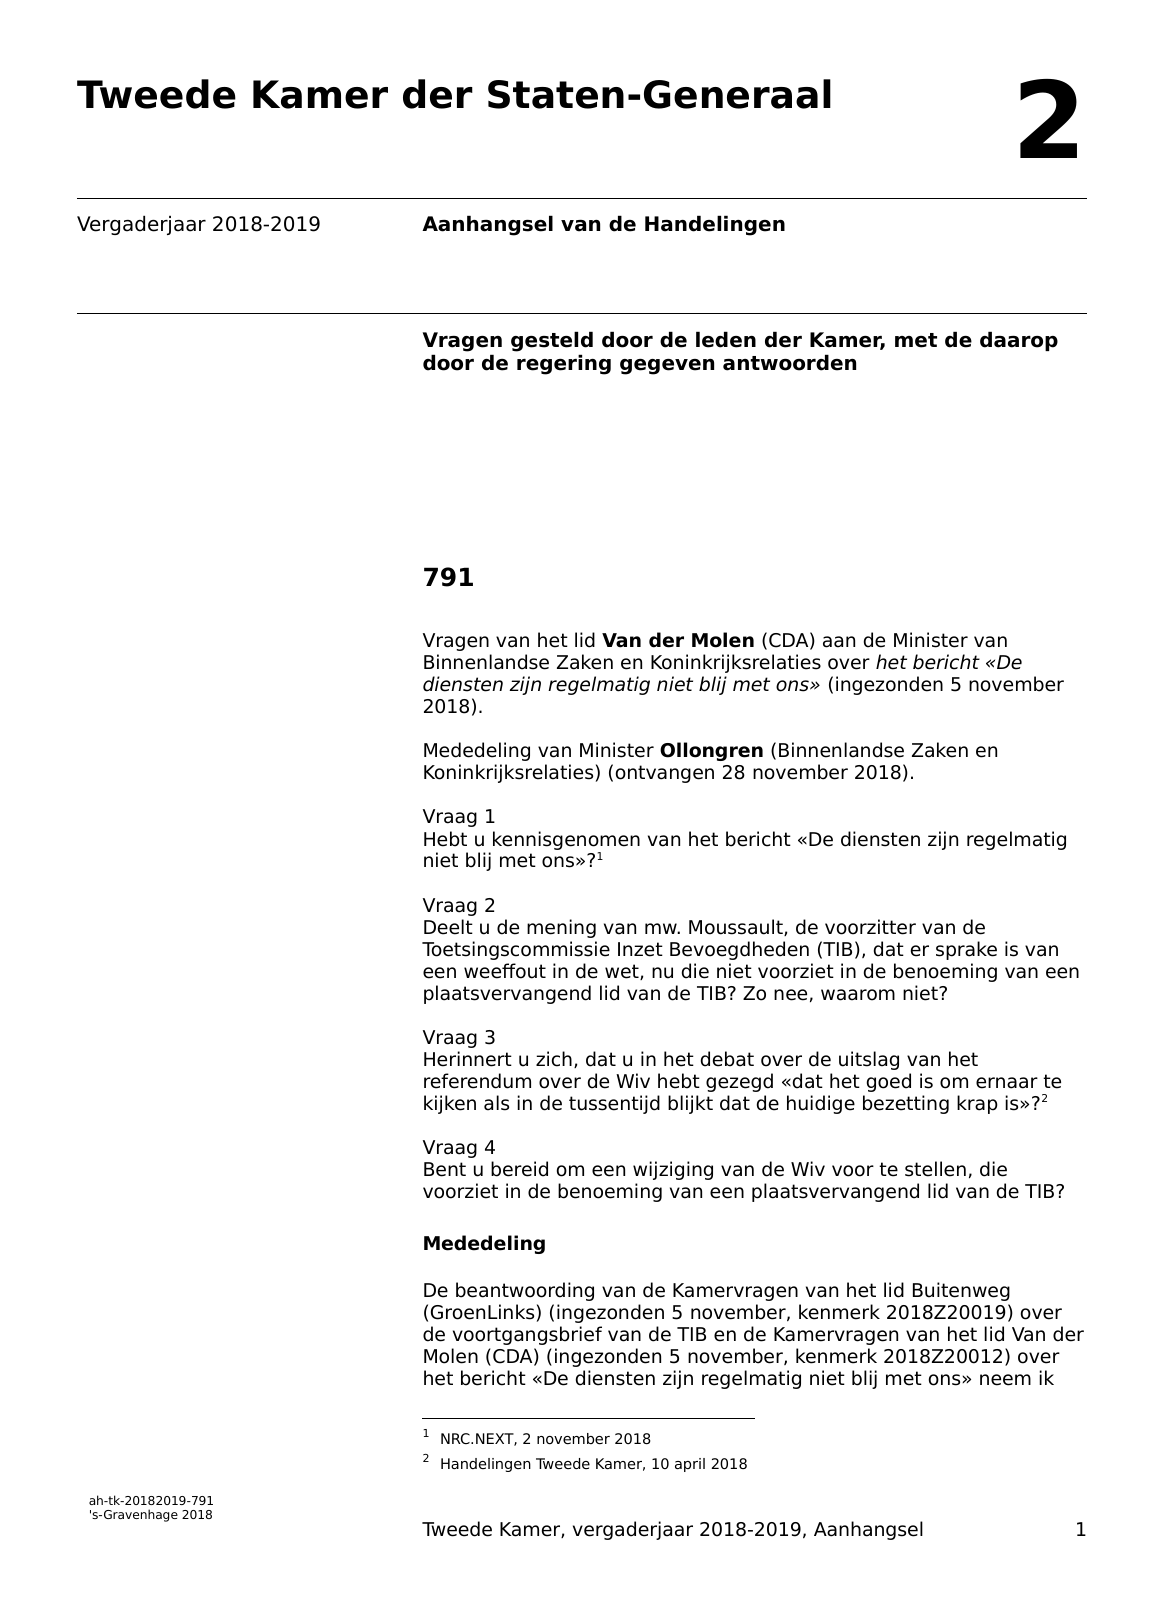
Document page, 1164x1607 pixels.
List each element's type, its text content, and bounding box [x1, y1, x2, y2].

subtitle Mededeling [422, 1233, 1087, 1255]
text Mededeling van Minister Ollongren (Binnenlandse Zaken en Koninkrijksrelaties) (ontvangen 28 november 2018). [422, 740, 1087, 784]
text Handelingen Tweede Kamer, 10 april 2018 [422, 1452, 1087, 1474]
text Vraag 3 [422, 1027, 1087, 1049]
text 791 [422, 563, 1087, 592]
text Vraag 2 [422, 894, 1087, 917]
table_cell Vergaderjaar 2018-2019 [77, 199, 422, 313]
table_cell Aanhangsel van de Handelingen [422, 199, 1087, 313]
text 's-Gravenhage 2018 [88, 1508, 323, 1522]
text Bent u bereid om een wijziging van de Wiv voor te stellen, die voorziet in de benoeming van een plaatsvervangend lid van de TIB? [422, 1159, 1087, 1203]
text NRC.NEXT, 2 november 2018 [422, 1427, 1087, 1449]
text Herinnert u zich, dat u in het debat over de uitslag van het referendum over de Wiv hebt gezegd «dat het goed is om ernaar te kijken als in de tussentijd blijkt dat de huidige bezetting krap is»? [422, 1049, 1087, 1114]
text Hebt u kennisgenomen van het bericht «De diensten zijn regelmatig niet blij met ons»? [422, 828, 1087, 872]
text De beantwoording van de Kamervragen van het lid Buitenweg (GroenLinks) (ingezonden 5 november, kenmerk 2018Z20019) over de voortgangsbrief van de TIB en de Kamervragen van het lid Van der Molen (CDA) (ingezonden 5 november, kenmerk 2018Z20012) over het bericht «De diensten zijn regelmatig niet blij met ons» neem ik [422, 1280, 1087, 1389]
text Vragen van het lid Van der Molen (CDA) aan de Minister van Binnenlandse Zaken en Koninkrijksrelaties over het bericht «De diensten zijn regelmatig niet blij met ons» (ingezonden 5 november 2018). [422, 630, 1087, 718]
table_cell Vragen gesteld door de leden der Kamer, met de daarop door de regering gegeven antwoorden [422, 314, 1087, 375]
text Vraag 4 [422, 1137, 1087, 1159]
table_header Tweede Kamer der Staten-Generaal [77, 59, 886, 198]
table_header 2 [886, 59, 1087, 198]
text ah-tk-20182019-791 [88, 1494, 323, 1508]
table_cell [77, 314, 422, 375]
text Vraag 1 [422, 806, 1087, 828]
text Deelt u de mening van mw. Moussault, de voorzitter van de Toetsingscommissie Inzet Bevoegdheden (TIB), dat er sprake is van een weeffout in de wet, nu die niet voorziet in de benoeming van een plaatsvervangend lid van de TIB? Zo nee, waarom niet? [422, 917, 1087, 1004]
